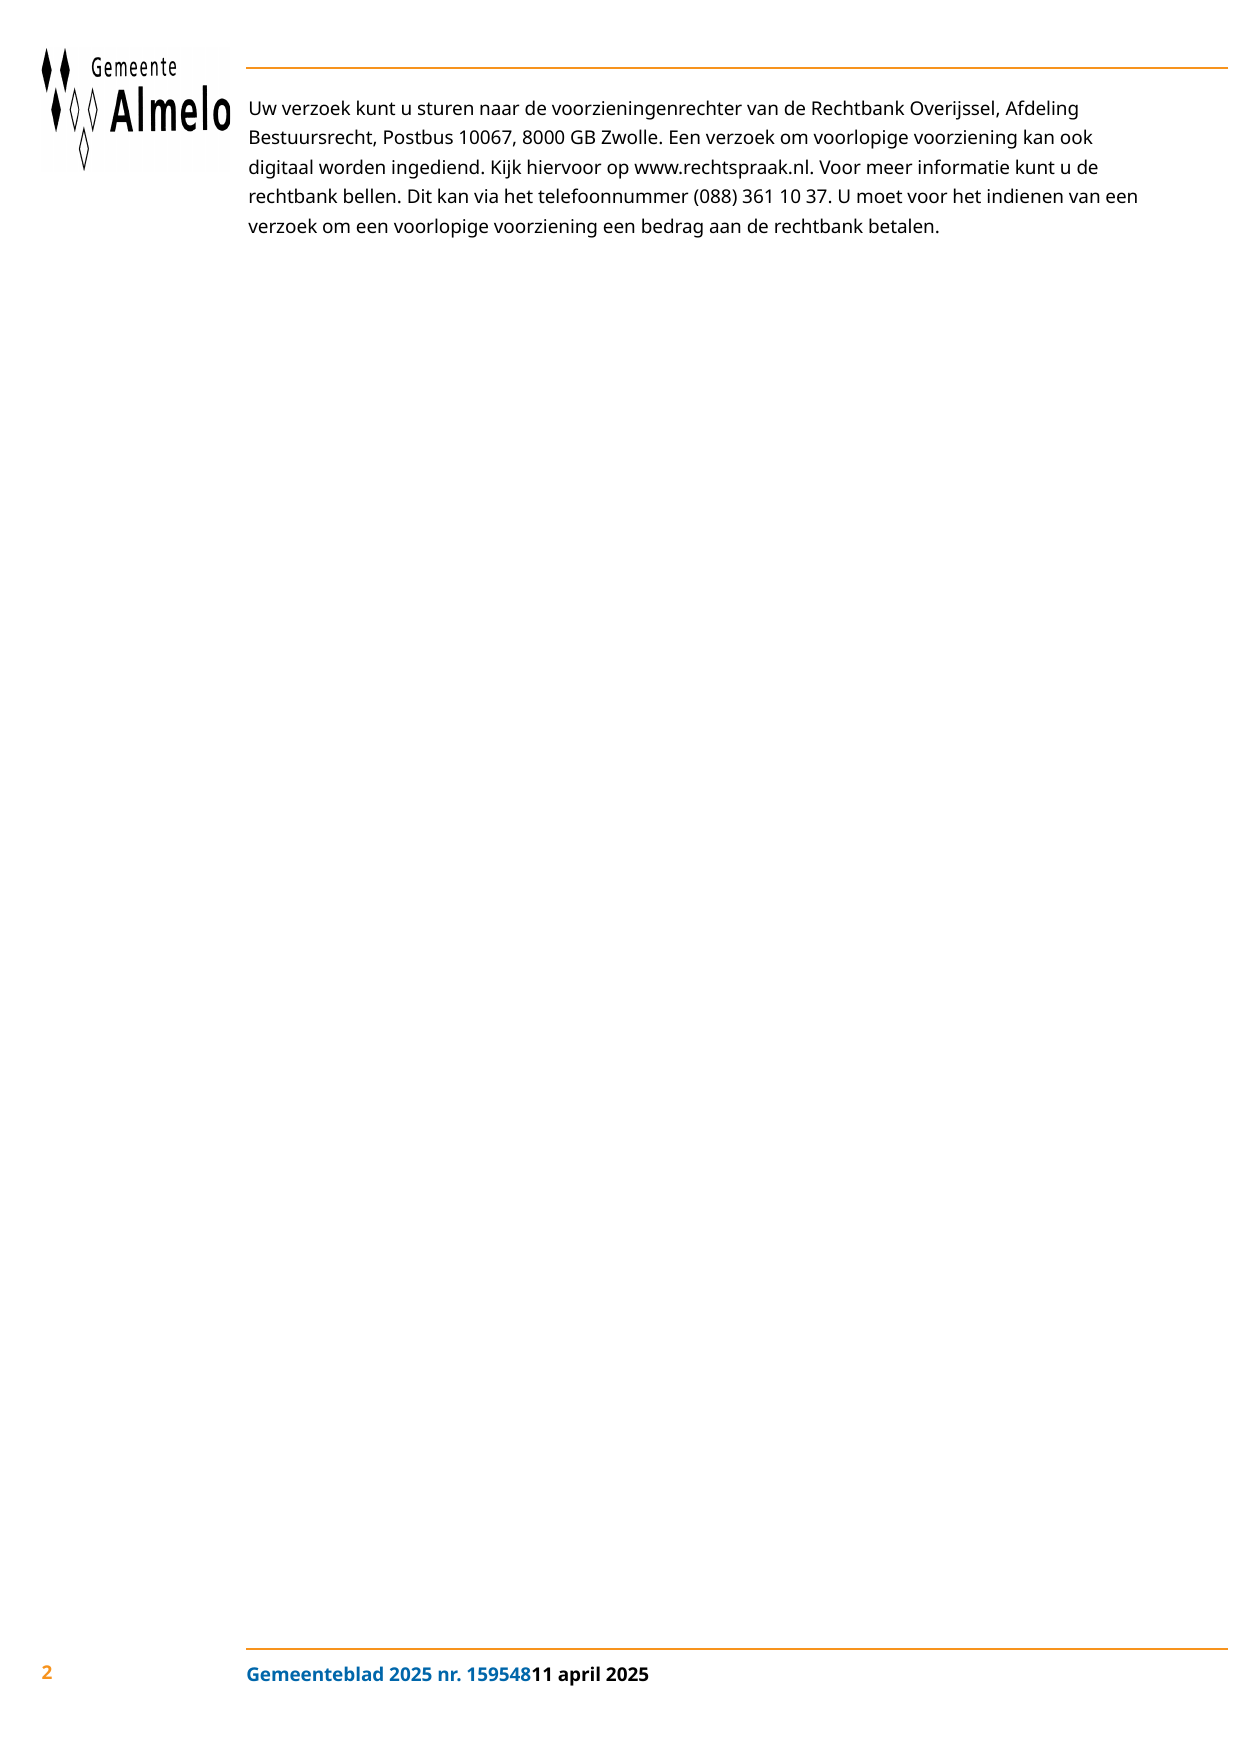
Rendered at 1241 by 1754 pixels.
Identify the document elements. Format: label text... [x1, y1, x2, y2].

text Uw verzoek kunt u sturen naar de voorzieningenrechter van de Rechtbank Overijssel, Afdeling Bestuursrecht, Postbus 10067, 8000 GB Zwolle. Een verzoek om voorlopige voorziening kan ook digitaal worden ingediend. Kijk hiervoor op www.rechtspraak.nl. Voor meer informatie kunt u de rechtbank bellen. Dit kan via het telefoonnummer (088) 361 10 37. U moet voor het indienen van een verzoek om een voorlopige voorziening een bedrag aan de rechtbank betalen. [248, 95, 1152, 239]
picture [41, 47, 231, 172]
